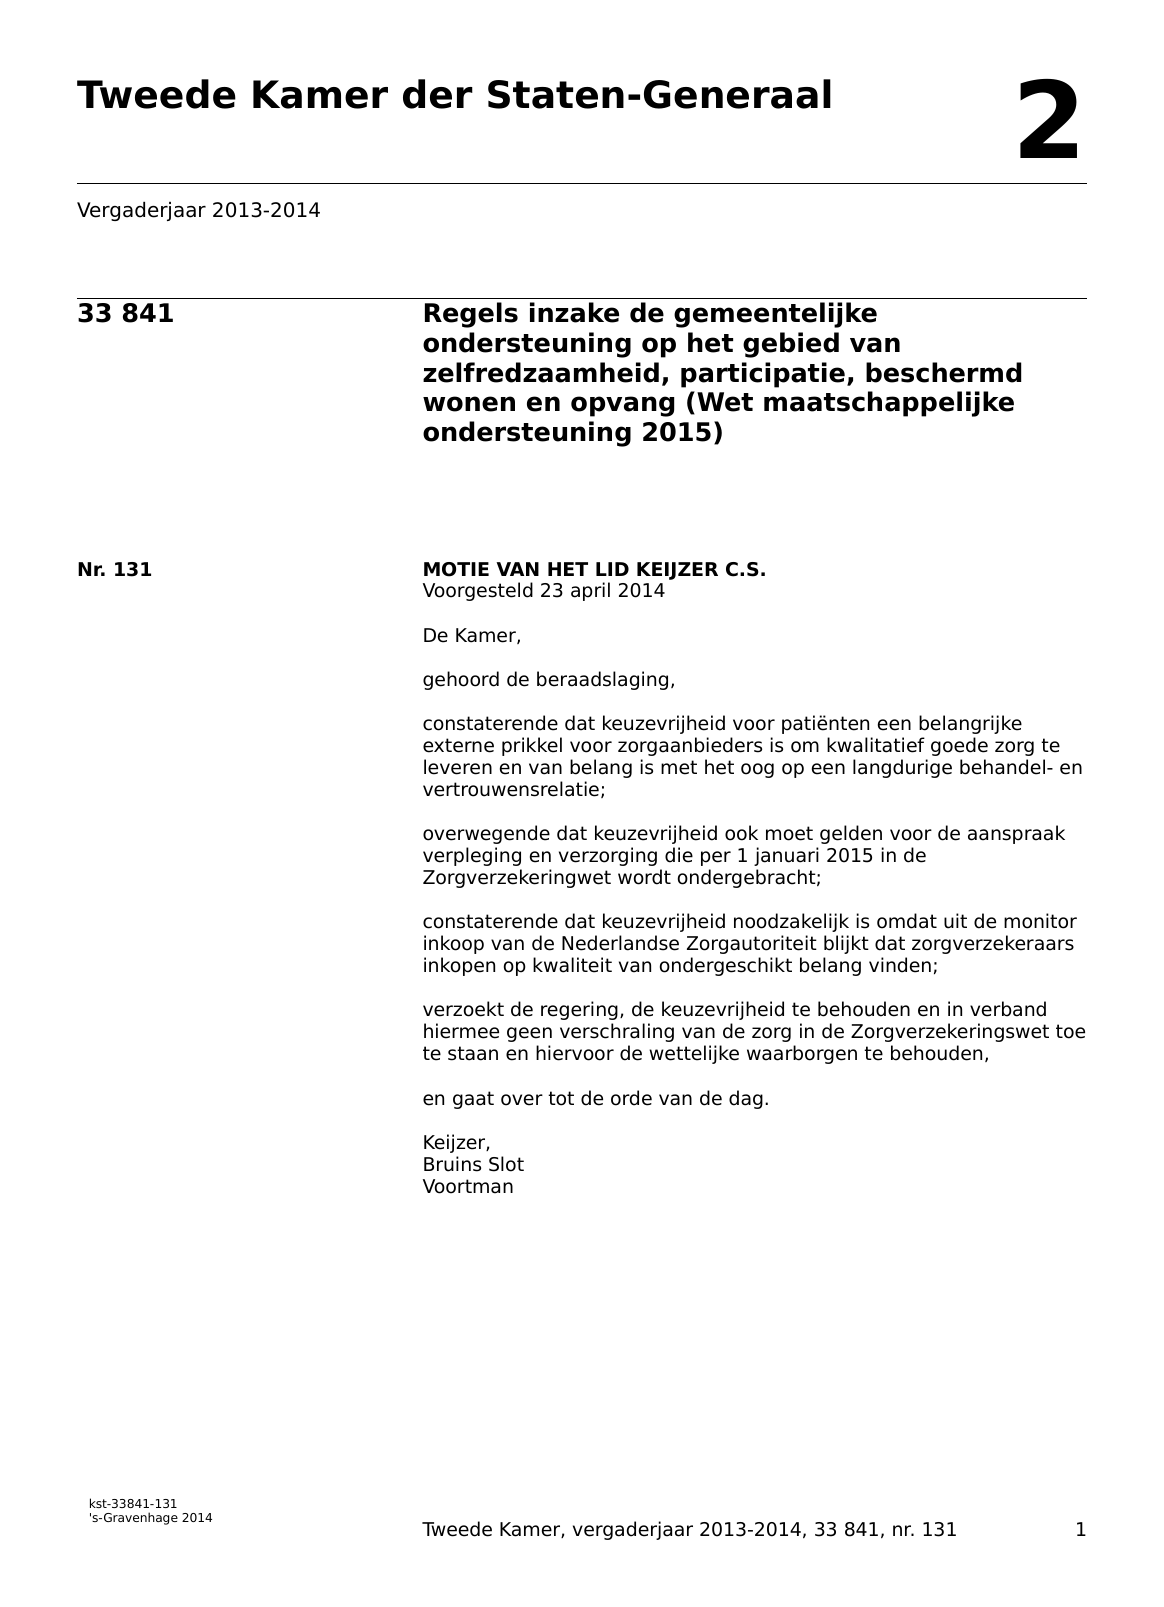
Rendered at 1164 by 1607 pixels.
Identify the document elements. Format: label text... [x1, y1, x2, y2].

text overwegende dat keuzevrijheid ook moet gelden voor de aanspraak verpleging en verzorging die per 1 januari 2015 in de Zorgverzekeringwet wordt ondergebracht; [422, 823, 1087, 889]
text en gaat over tot de orde van de dag. [422, 1087, 1087, 1109]
text 's-Gravenhage 2014 [88, 1511, 323, 1525]
table_cell Vergaderjaar 2013-2014 [77, 184, 1087, 298]
text Bruins Slot [422, 1153, 1087, 1176]
text verzoekt de regering, de keuzevrijheid te behouden en in verband hiermee geen verschraling van de zorg in de Zorgverzekeringswet toe te staan en hiervoor de wettelijke waarborgen te behouden, [422, 999, 1087, 1065]
text Voortman [422, 1176, 1087, 1197]
table_header 2 [886, 59, 1087, 183]
text constaterende dat keuzevrijheid voor patiënten een belangrijke externe prikkel voor zorgaanbieders is om kwalitatief goede zorg te leveren en van belang is met het oog op een langdurige behandel- en vertrouwensrelatie; [422, 713, 1087, 801]
text constaterende dat keuzevrijheid noodzakelijk is omdat uit de monitor inkoop van de Nederlandse Zorgautoriteit blijkt dat zorgverzekeraars inkopen op kwaliteit van ondergeschikt belang vinden; [422, 911, 1087, 977]
text Keijzer, [422, 1132, 1087, 1153]
text De Kamer, [422, 624, 1087, 647]
subtitle Nr. 131 MOTIE VAN HET LID KEIJZER C.S. [77, 558, 1087, 580]
text gehoord de beraadslaging, [422, 669, 1087, 691]
subtitle 33 841 Regels inzake de gemeentelijke ondersteuning op het gebied van zelfredzaamheid, participatie, beschermd wonen en opvang (Wet maatschappelijke ondersteuning 2015) [77, 299, 1087, 447]
text kst-33841-131 [88, 1497, 323, 1511]
text Voorgesteld 23 april 2014 [422, 580, 1087, 602]
table_header Tweede Kamer der Staten-Generaal [77, 59, 886, 183]
